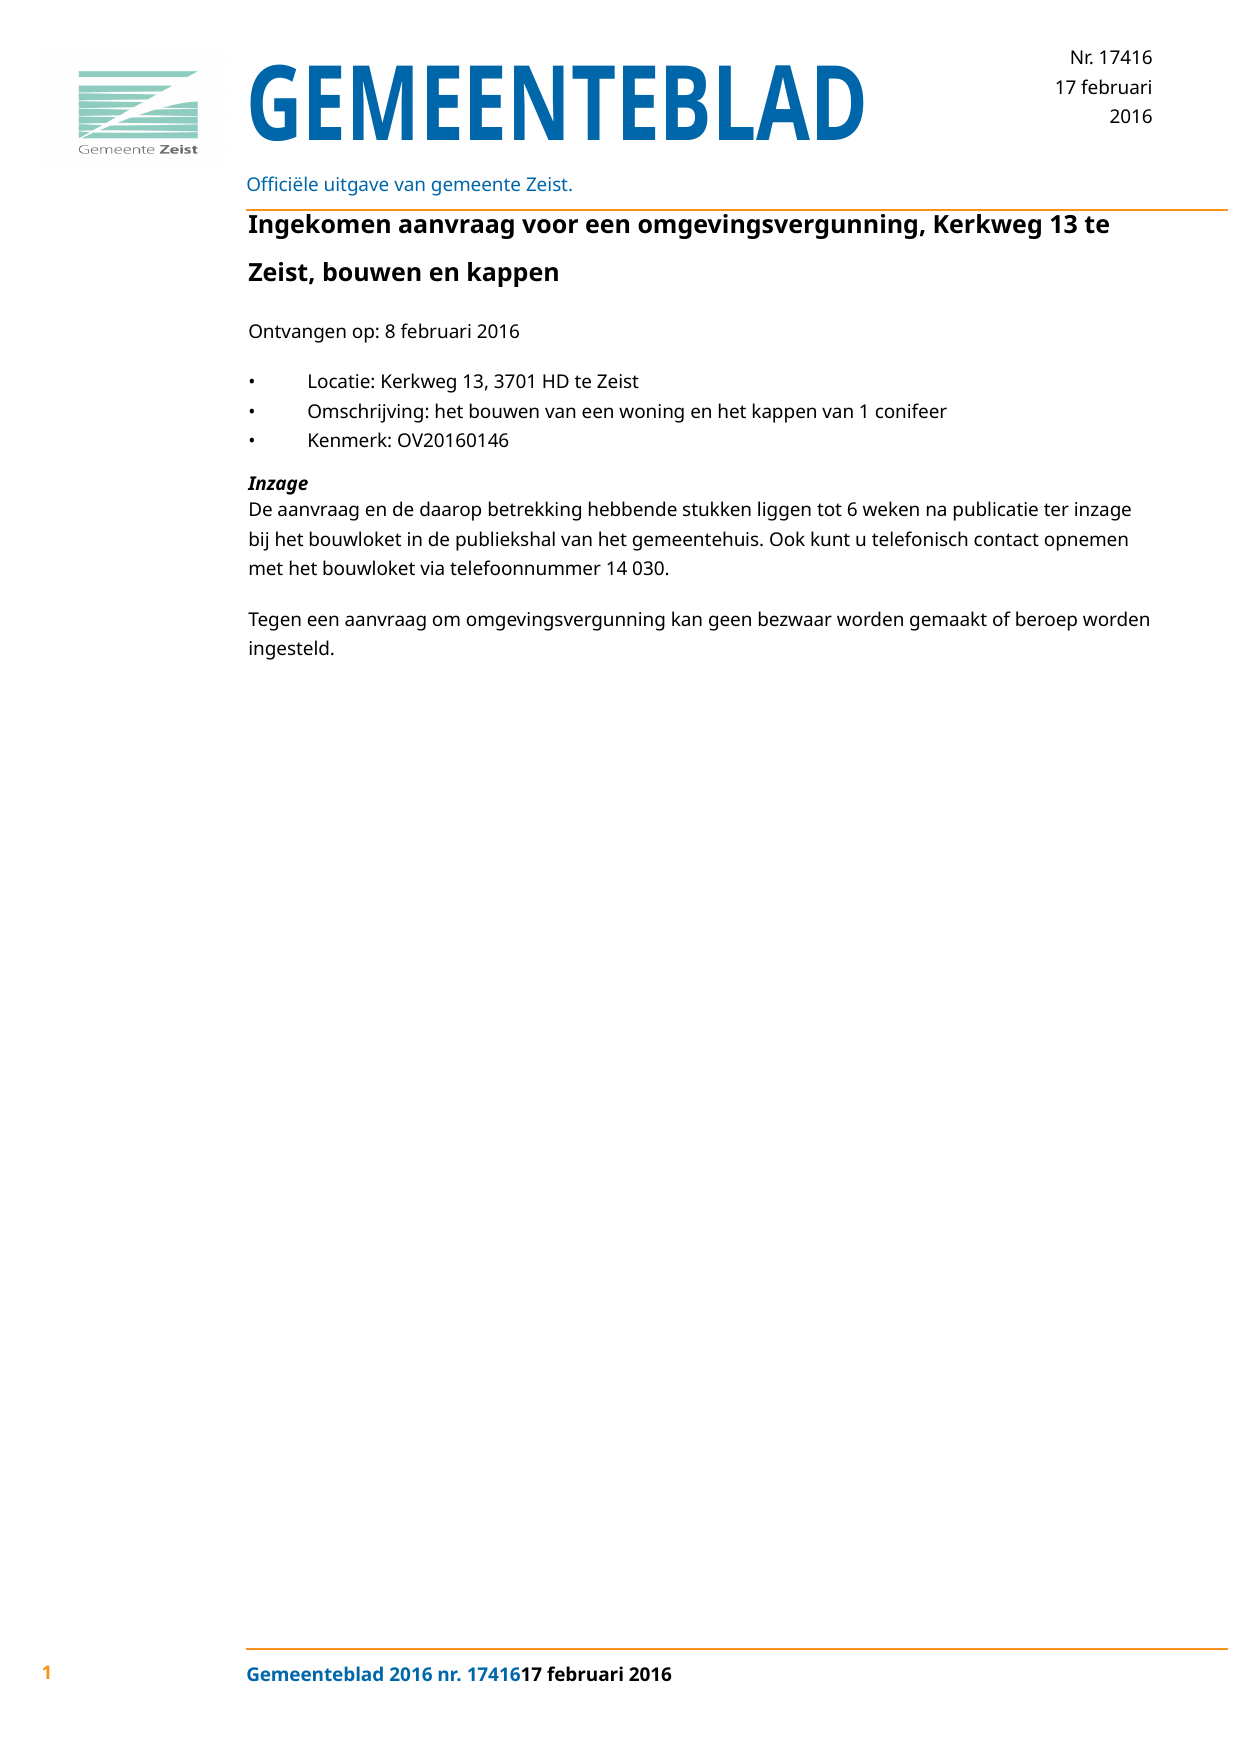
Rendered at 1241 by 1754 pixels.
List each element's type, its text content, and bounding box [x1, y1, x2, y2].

text Ingekomen aanvraag voor een omgevingsvergunning, Kerkweg 13 te Zeist, bouwen en kappen [248, 211, 1152, 288]
picture [41, 47, 231, 172]
text Inzage [248, 471, 1152, 496]
text De aanvraag en de daarop betrekking hebbende stukken liggen tot 6 weken na publicatie ter inzage bij het bouwloket in de publiekshal van het gemeentehuis. Ook kunt u telefonisch contact opnemen met het bouwloket via telefoonnummer 14 030. [248, 496, 1152, 581]
text Tegen een aanvraag om omgevingsvergunning kan geen bezwaar worden gemaakt of beroep worden ingesteld. [248, 606, 1152, 661]
list Omschrijving: het bouwen van een woning en het kappen van 1 conifeer [248, 398, 1152, 424]
list Kenmerk: OV20160146 [248, 427, 1152, 453]
text Ontvangen op: 8 februari 2016 [248, 318, 1152, 344]
list Locatie: Kerkweg 13, 3701 HD te Zeist [248, 368, 1152, 394]
